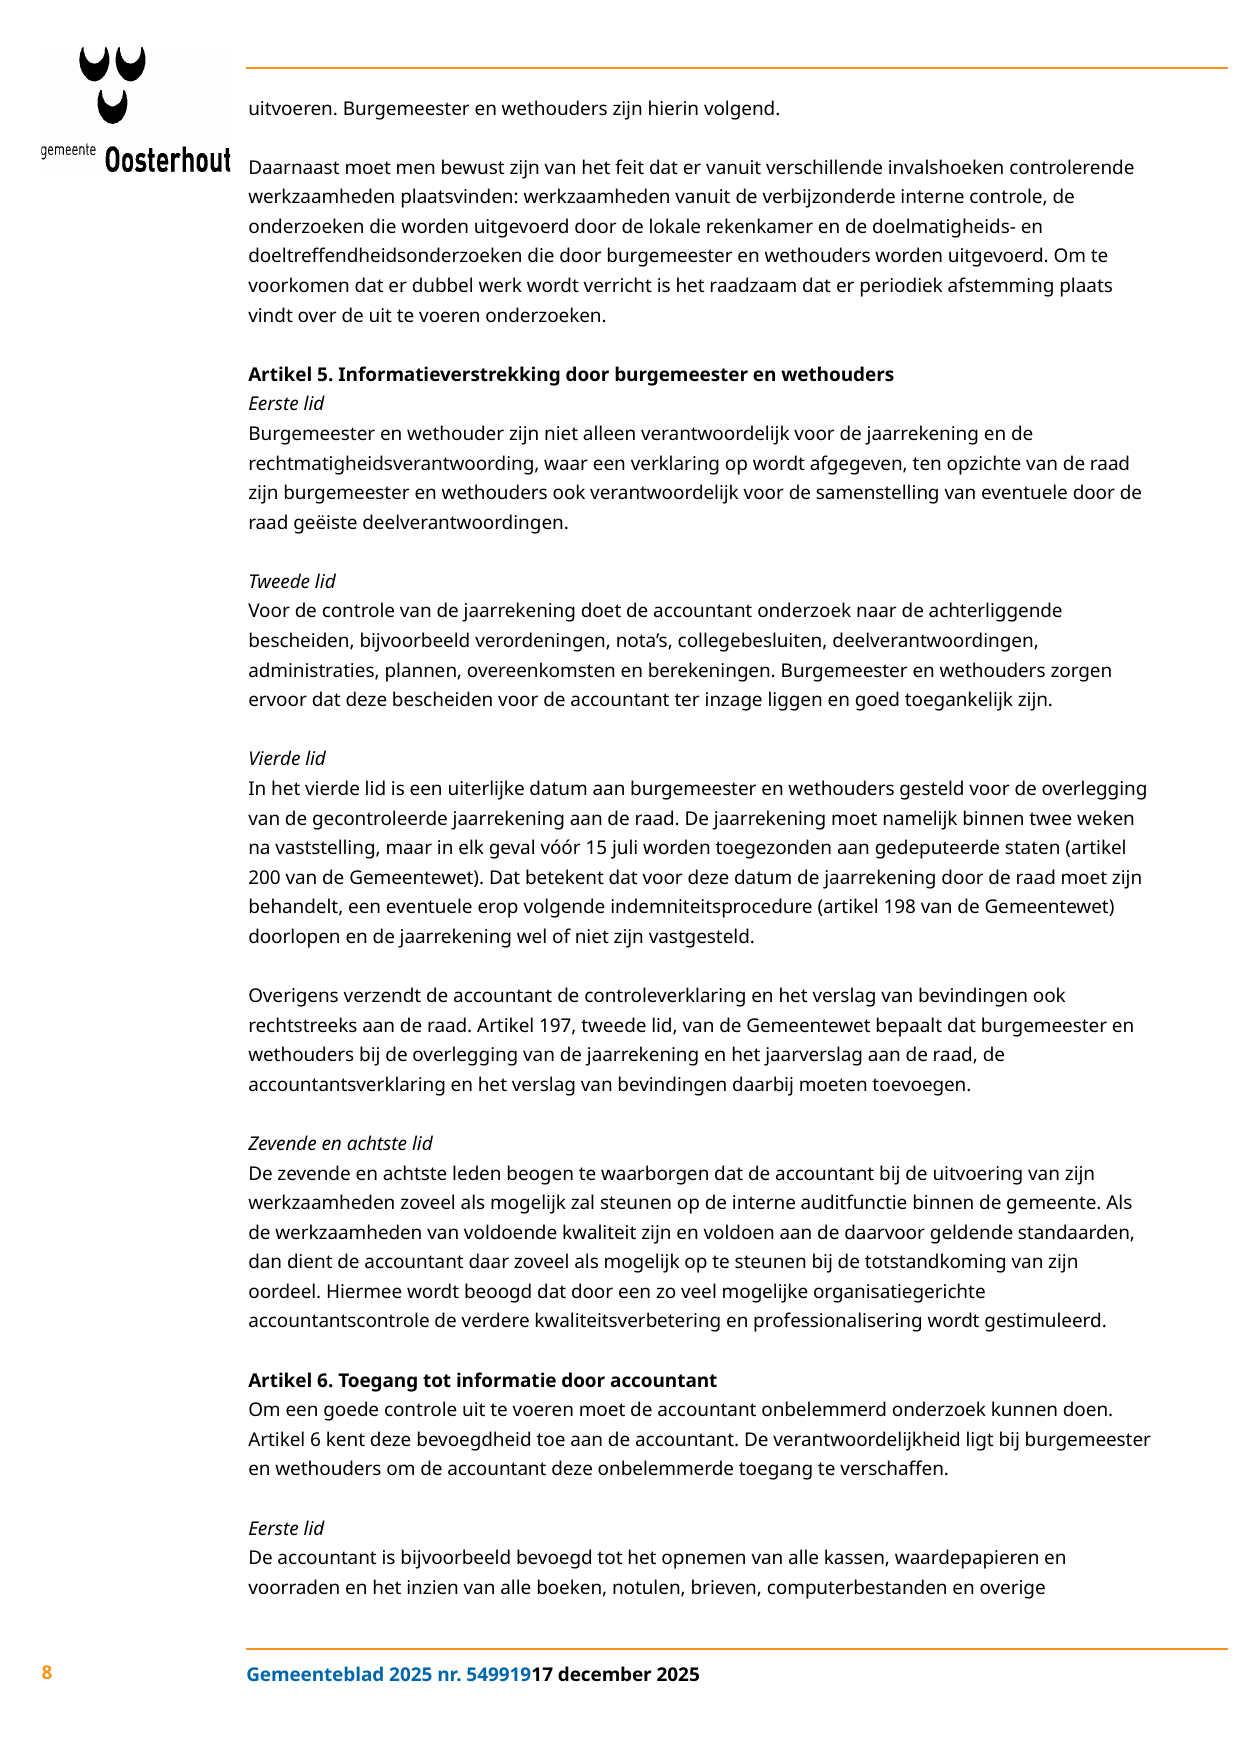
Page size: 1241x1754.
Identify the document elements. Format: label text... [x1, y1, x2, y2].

text Daarnaast moet men bewust zijn van het feit dat er vanuit verschillende invalshoeken controlerende [248, 154, 1152, 180]
text Om een goede controle uit te voeren moet de accountant onbelemmerd onderzoek kunnen doen. Artikel 6 kent deze bevoegdheid toe aan de accountant. De verantwoordelijkheid ligt bij burgemeester en wethouders om de accountant deze onbelemmerde toegang te verschaffen. [248, 1396, 1152, 1481]
text Artikel 6. Toegang tot informatie door accountant [248, 1367, 1152, 1393]
text Zevende en achtste lid [248, 1130, 1152, 1156]
text Artikel 5. Informatieverstrekking door burgemeester en wethouders [248, 361, 1152, 387]
text Overigens verzendt de accountant de controleverklaring en het verslag van bevindingen ook rechtstreeks aan de raad. Artikel 197, tweede lid, van de Gemeentewet bepaalt dat burgemeester en wethouders bij de overlegging van de jaarrekening en het jaarverslag aan de raad, de accountantsverklaring en het verslag van bevindingen daarbij moeten toevoegen. [248, 982, 1152, 1097]
text Eerste lid [248, 391, 1152, 416]
text In het vierde lid is een uiterlijke datum aan burgemeester en wethouders gesteld voor de overlegging van de gecontroleerde jaarrekening aan de raad. De jaarrekening moet namelijk binnen twee weken na vaststelling, maar in elk geval vóór 15 juli worden toegezonden aan gedeputeerde staten (artikel 200 van de Gemeentewet). Dat betekent dat voor deze datum de jaarrekening door de raad moet zijn behandelt, een eventuele erop volgende indemniteitsprocedure (artikel 198 van de Gemeentewet) doorlopen en de jaarrekening wel of niet zijn vastgesteld. [248, 775, 1152, 949]
text Eerste lid [248, 1515, 1152, 1541]
text Voor de controle van de jaarrekening doet de accountant onderzoek naar de achterliggende bescheiden, bijvoorbeeld verordeningen, nota’s, collegebesluiten, deelverantwoordingen, administraties, plannen, overeenkomsten en berekeningen. Burgemeester en wethouders zorgen ervoor dat deze bescheiden voor de accountant ter inzage liggen en goed toegankelijk zijn. [248, 598, 1152, 712]
text voorraden en het inzien van alle boeken, notulen, brieven, computerbestanden en overige [248, 1574, 1152, 1600]
picture [41, 47, 231, 172]
text uitvoeren. Burgemeester en wethouders zijn hierin volgend. [248, 95, 1152, 121]
text Burgemeester en wethouder zijn niet alleen verantwoordelijk voor de jaarrekening en de rechtmatigheidsverantwoording, waar een verklaring op wordt afgegeven, ten opzichte van de raad zijn burgemeester en wethouders ook verantwoordelijk voor de samenstelling van eventuele door de raad geëiste deelverantwoordingen. [248, 420, 1152, 535]
text De accountant is bijvoorbeeld bevoegd tot het opnemen van alle kassen, waardepapieren en [248, 1544, 1152, 1570]
text Tweede lid [248, 568, 1152, 594]
text Vierde lid [248, 746, 1152, 771]
text De zevende en achtste leden beogen te waarborgen dat de accountant bij de uitvoering van zijn werkzaamheden zoveel als mogelijk zal steunen op de interne auditfunctie binnen de gemeente. Als de werkzaamheden van voldoende kwaliteit zijn en voldoen aan de daarvoor geldende standaarden, dan dient de accountant daar zoveel als mogelijk op te steunen bij de totstandkoming van zijn oordeel. Hiermee wordt beoogd dat door een zo veel mogelijke organisatiegerichte accountantscontrole de verdere kwaliteitsverbetering en professionalisering wordt gestimuleerd. [248, 1160, 1152, 1333]
text werkzaamheden plaatsvinden: werkzaamheden vanuit de verbijzonderde interne controle, de onderzoeken die worden uitgevoerd door de lokale rekenkamer en de doelmatigheids- en doeltreffendheidsonderzoeken die door burgemeester en wethouders worden uitgevoerd. Om te voorkomen dat er dubbel werk wordt verricht is het raadzaam dat er periodiek afstemming plaats vindt over de uit te voeren onderzoeken. [248, 183, 1152, 328]
